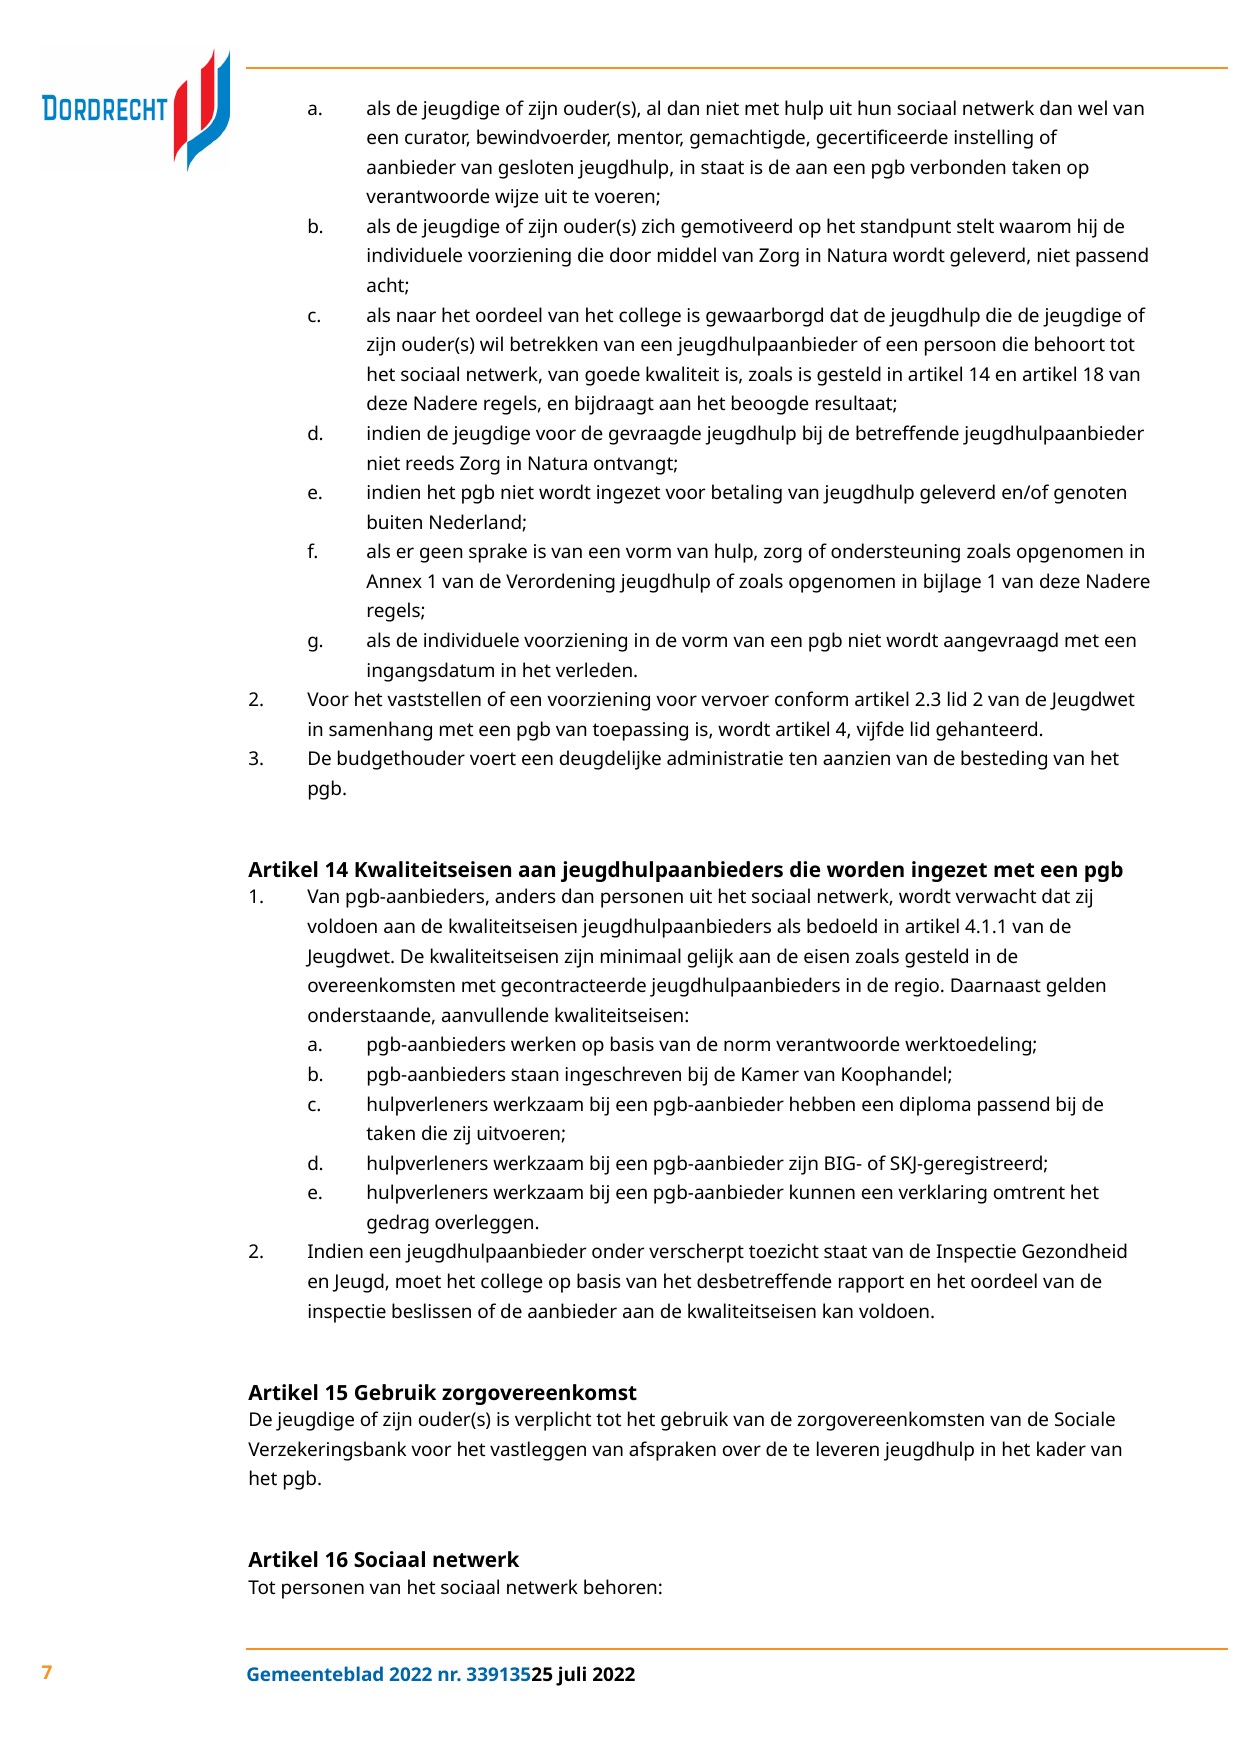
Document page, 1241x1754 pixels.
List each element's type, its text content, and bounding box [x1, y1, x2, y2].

list indien de jeugdige voor de gevraagde jeugdhulp bij de betreffende jeugdhulpaanbieder niet reeds Zorg in Natura ontvangt; [307, 420, 1152, 476]
list hulpverleners werkzaam bij een pgb-aanbieder hebben een diploma passend bij de taken die zij uitvoeren; [307, 1091, 1152, 1146]
picture [41, 47, 231, 172]
text Artikel 15 Gebruik zorgovereenkomst [248, 1378, 1152, 1406]
list als de jeugdige of zijn ouder(s), al dan niet met hulp uit hun sociaal netwerk dan wel van een curator, bewindvoerder, mentor, gemachtigde, gecertificeerde instelling of aanbieder van gesloten jeugdhulp, in staat is de aan een pgb verbonden taken op verantwoorde wijze uit te voeren; [307, 95, 1152, 209]
text Artikel 14 Kwaliteitseisen aan jeugdhulpaanbieders die worden ingezet met een pgb [248, 855, 1152, 884]
text De jeugdige of zijn ouder(s) is verplicht tot het gebruik van de zorgovereenkomsten van de Sociale Verzekeringsbank voor het vastleggen van afspraken over de te leveren jeugdhulp in het kader van het pgb. [248, 1406, 1152, 1491]
list hulpverleners werkzaam bij een pgb-aanbieder zijn BIG- of SKJ-geregistreerd; [307, 1150, 1152, 1176]
list als er geen sprake is van een vorm van hulp, zorg of ondersteuning zoals opgenomen in Annex 1 van de Verordening jeugdhulp of zoals opgenomen in bijlage 1 van deze Nadere regels; [307, 538, 1152, 623]
list pgb-aanbieders staan ingeschreven bij de Kamer van Koophandel; [307, 1061, 1152, 1087]
list als de jeugdige of zijn ouder(s) zich gemotiveerd op het standpunt stelt waarom hij de individuele voorziening die door middel van Zorg in Natura wordt geleverd, niet passend acht; [307, 213, 1152, 298]
list hulpverleners werkzaam bij een pgb-aanbieder kunnen een verklaring omtrent het gedrag overleggen. [307, 1179, 1152, 1235]
text Artikel 16 Sociaal netwerk [248, 1545, 1152, 1574]
list als de individuele voorziening in de vorm van een pgb niet wordt aangevraagd met een ingangsdatum in het verleden. [307, 627, 1152, 683]
text Tot personen van het sociaal netwerk behoren: [248, 1574, 1152, 1599]
list pgb-aanbieders werken op basis van de norm verantwoorde werktoedeling; [307, 1032, 1152, 1057]
list De budgethouder voert een deugdelijke administratie ten aanzien van de besteding van het pgb. [248, 746, 1152, 801]
list Voor het vaststellen of een voorziening voor vervoer conform artikel 2.3 lid 2 van de Jeugdwet in samenhang met een pgb van toepassing is, wordt artikel 4, vijfde lid gehanteerd. [248, 686, 1152, 742]
list indien het pgb niet wordt ingezet voor betaling van jeugdhulp geleverd en/of genoten buiten Nederland; [307, 479, 1152, 535]
list als naar het oordeel van het college is gewaarborgd dat de jeugdhulp die de jeugdige of zijn ouder(s) wil betrekken van een jeugdhulpaanbieder of een persoon die behoort tot het sociaal netwerk, van goede kwaliteit is, zoals is gesteld in artikel 14 en artikel 18 van deze Nadere regels, en bijdraagt aan het beoogde resultaat; [307, 302, 1152, 416]
list Van pgb-aanbieders, anders dan personen uit het sociaal netwerk, wordt verwacht dat zij voldoen aan de kwaliteitseisen jeugdhulpaanbieders als bedoeld in artikel 4.1.1 van de Jeugdwet. De kwaliteitseisen zijn minimaal gelijk aan de eisen zoals gesteld in de overeenkomsten met gecontracteerde jeugdhulpaanbieders in de regio. Daarnaast gelden onderstaande, aanvullende kwaliteitseisen: [248, 884, 1152, 1028]
list Indien een jeugdhulpaanbieder onder verscherpt toezicht staat van de Inspectie Gezondheid en Jeugd, moet het college op basis van het desbetreffende rapport en het oordeel van de inspectie beslissen of de aanbieder aan de kwaliteitseisen kan voldoen. [248, 1239, 1152, 1323]
